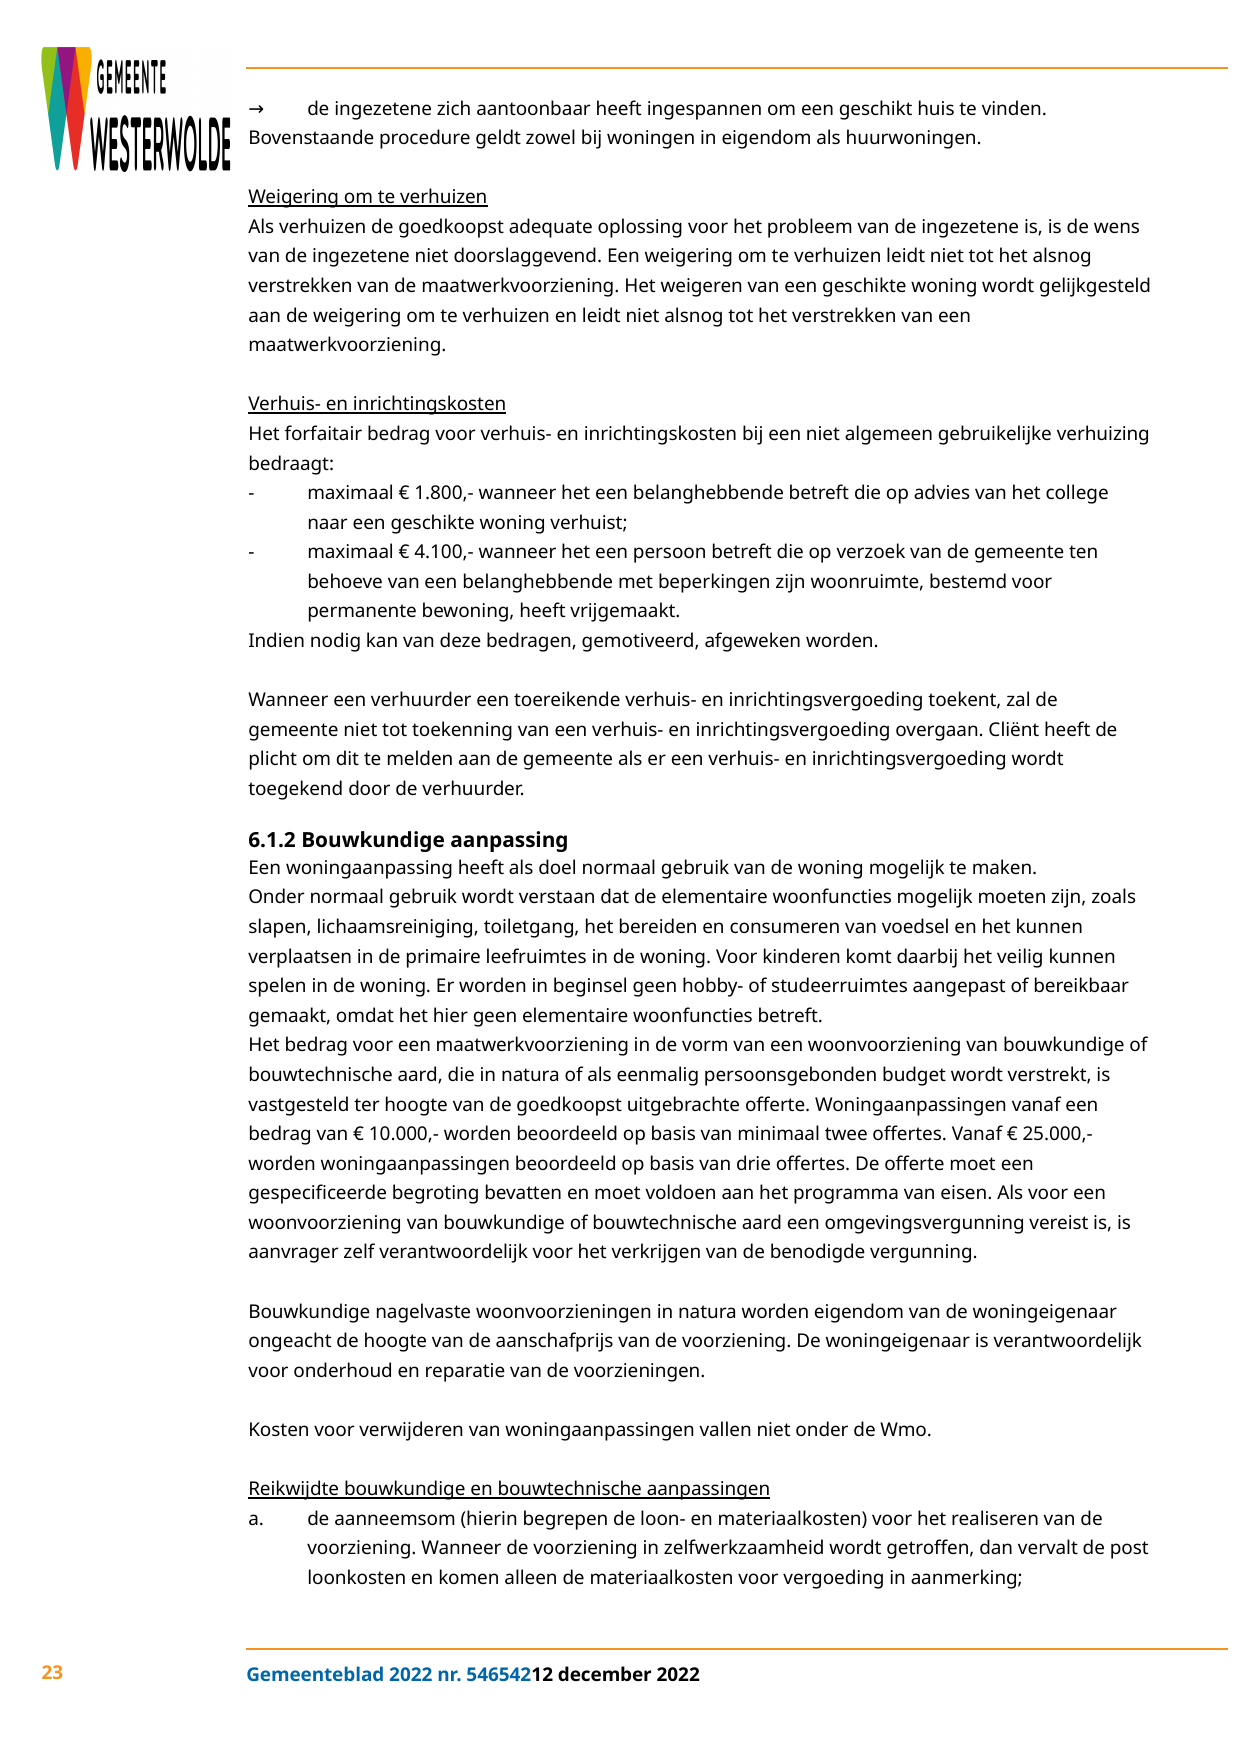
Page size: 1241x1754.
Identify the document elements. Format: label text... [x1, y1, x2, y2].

text Verhuis- en inrichtingskosten [248, 391, 1152, 416]
text Het bedrag voor een maatwerkvoorziening in de vorm van een woonvoorziening van bouwkundige of bouwtechnische aard, die in natura of als eenmalig persoonsgebonden budget wordt verstrekt, is vastgesteld ter hoogte van de goedkoopst uitgebrachte offerte. Woningaanpassingen vanaf een bedrag van € 10.000,- worden beoordeeld op basis van minimaal twee offertes. Vanaf € 25.000,- worden woningaanpassingen beoordeeld op basis van drie offertes. De offerte moet een gespecificeerde begroting bevatten en moet voldoen aan het programma van eisen. Als voor een woonvoorziening van bouwkundige of bouwtechnische aard een omgevingsvergunning vereist is, is aanvrager zelf verantwoordelijk voor het verkrijgen van de benodigde vergunning. [248, 1032, 1152, 1264]
list de ingezetene zich aantoonbaar heeft ingespannen om een geschikt huis te vinden. [248, 95, 1152, 121]
text Als verhuizen de goedkoopst adequate oplossing voor het probleem van de ingezetene is, is de wens van de ingezetene niet doorslaggevend. Een weigering om te verhuizen leidt niet tot het alsnog verstrekken van de maatwerkvoorziening. Het weigeren van een geschikte woning wordt gelijkgesteld aan de weigering om te verhuizen en leidt niet alsnog tot het verstrekken van een maatwerkvoorziening. [248, 213, 1152, 357]
text Wanneer een verhuurder een toereikende verhuis- en inrichtingsvergoeding toekent, zal de gemeente niet tot toekenning van een verhuis- en inrichtingsvergoeding overgaan. Cliënt heeft de plicht om dit te melden aan de gemeente als er een verhuis- en inrichtingsvergoeding wordt toegekend door de verhuurder. [248, 686, 1152, 801]
text Weigering om te verhuizen [248, 183, 1152, 209]
text Onder normaal gebruik wordt verstaan dat de elementaire woonfuncties mogelijk moeten zijn, zoals slapen, lichaamsreiniging, toiletgang, het bereiden en consumeren van voedsel en het kunnen verplaatsen in de primaire leefruimtes in de woning. Voor kinderen komt daarbij het veilig kunnen spelen in de woning. Er worden in beginsel geen hobby- of studeerruimtes aangepast of bereikbaar gemaakt, omdat het hier geen elementaire woonfuncties betreft. [248, 884, 1152, 1028]
text Indien nodig kan van deze bedragen, gemotiveerd, afgeweken worden. [248, 627, 1152, 653]
text Bouwkundige nagelvaste woonvoorzieningen in natura worden eigendom van de woningeigenaar ongeacht de hoogte van de aanschafprijs van de voorziening. De woningeigenaar is verantwoordelijk voor onderhoud en reparatie van de voorzieningen. [248, 1298, 1152, 1383]
text Kosten voor verwijderen van woningaanpassingen vallen niet onder de Wmo. [248, 1416, 1152, 1442]
text Reikwijdte bouwkundige en bouwtechnische aanpassingen [248, 1475, 1152, 1501]
text Een woningaanpassing heeft als doel normaal gebruik van de woning mogelijk te maken. [248, 854, 1152, 880]
list maximaal € 4.100,- wanneer het een persoon betreft die op verzoek van de gemeente ten behoeve van een belanghebbende met beperkingen zijn woonruimte, bestemd voor permanente bewoning, heeft vrijgemaakt. [248, 538, 1152, 623]
list de aanneemsom (hierin begrepen de loon- en materiaalkosten) voor het realiseren van de voorziening. Wanneer de voorziening in zelfwerkzaamheid wordt getroffen, dan vervalt de post loonkosten en komen alleen de materiaalkosten voor vergoeding in aanmerking; [248, 1505, 1152, 1590]
text 6.1.2 Bouwkundige aanpassing [248, 826, 1152, 854]
picture [41, 47, 231, 172]
list maximaal € 1.800,- wanneer het een belanghebbende betreft die op advies van het college naar een geschikte woning verhuist; [248, 479, 1152, 535]
text Bovenstaande procedure geldt zowel bij woningen in eigendom als huurwoningen. [248, 124, 1152, 150]
text Het forfaitair bedrag voor verhuis- en inrichtingskosten bij een niet algemeen gebruikelijke verhuizing bedraagt: [248, 420, 1152, 476]
